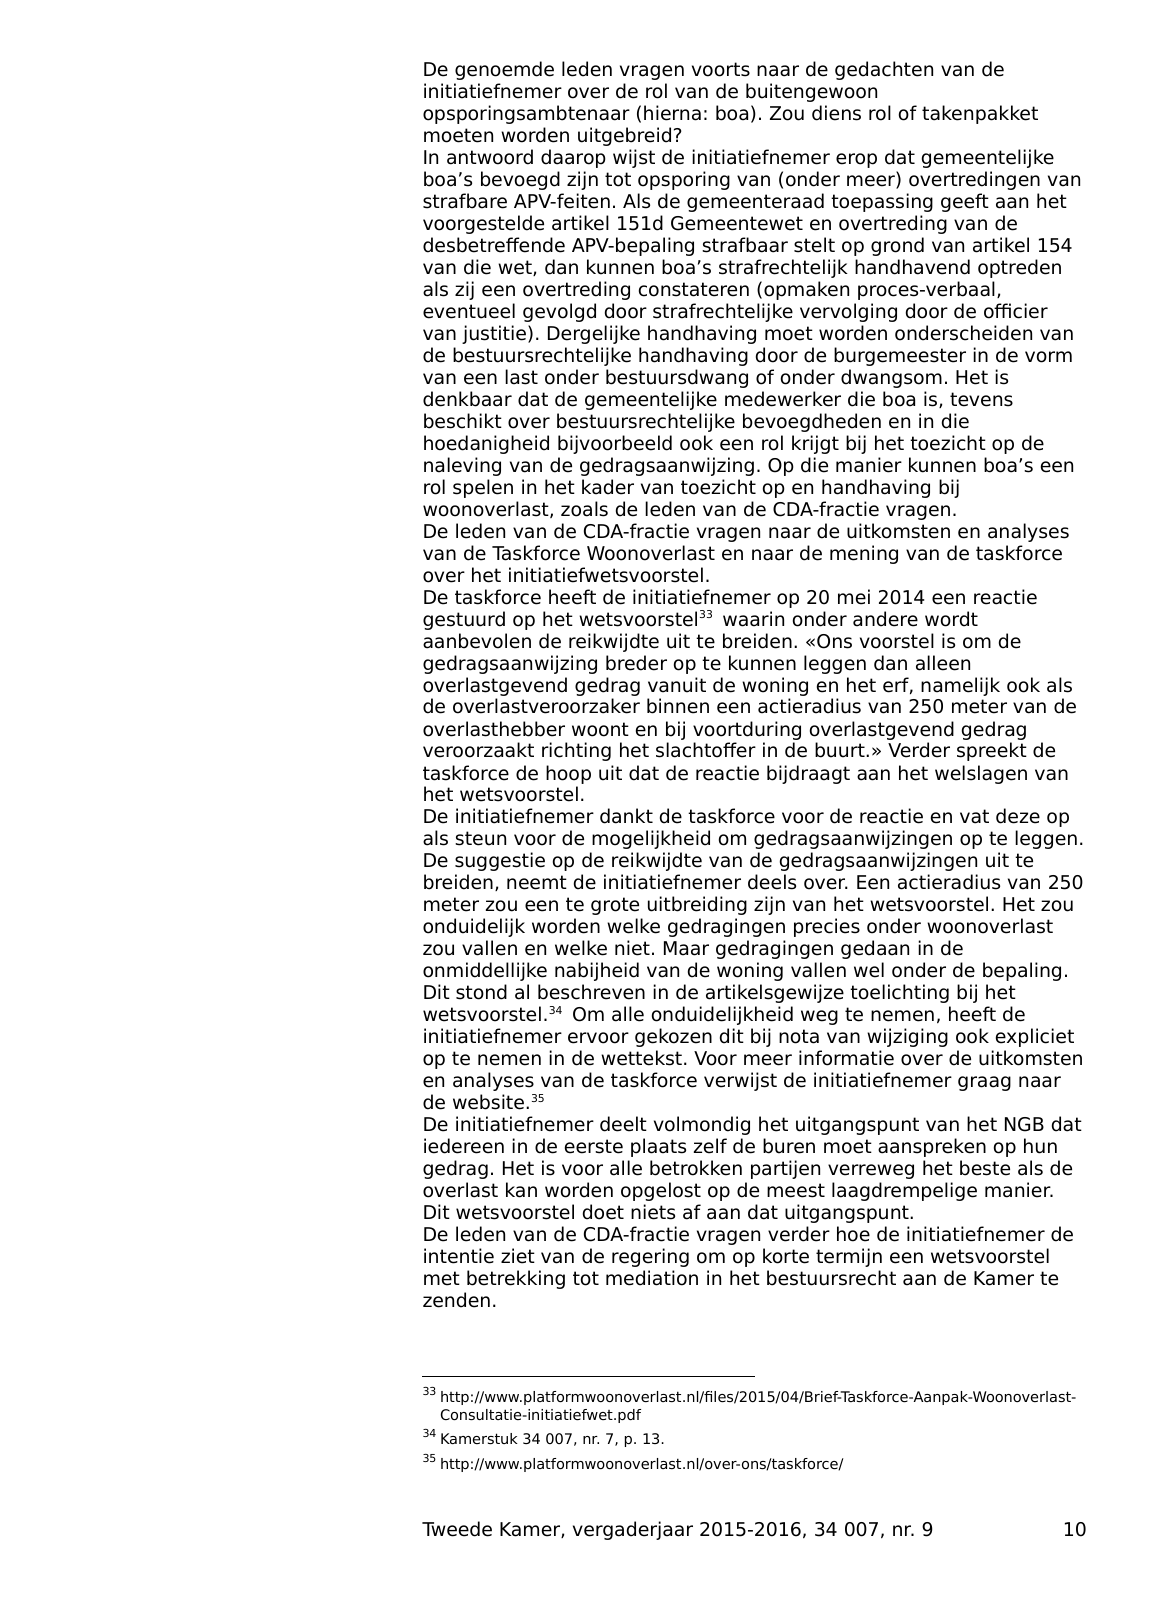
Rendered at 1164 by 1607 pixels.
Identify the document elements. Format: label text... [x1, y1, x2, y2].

text De taskforce heeft de initiatiefnemer op 20 mei 2014 een reactie gestuurd op het wetsvoorstel waarin onder andere wordt aanbevolen de reikwijdte uit te breiden. «Ons voorstel is om de gedragsaanwijzing breder op te kunnen leggen dan alleen overlastgevend gedrag vanuit de woning en het erf, namelijk ook als de overlastveroorzaker binnen een actieradius van 250 meter van de overlasthebber woont en bij voortduring overlastgevend gedrag veroorzaakt richting het slachtoffer in de buurt.» Verder spreekt de taskforce de hoop uit dat de reactie bijdraagt aan het welslagen van het wetsvoorstel. [422, 587, 1087, 806]
text In antwoord daarop wijst de initiatiefnemer erop dat gemeentelijke boa’s bevoegd zijn tot opsporing van (onder meer) overtredingen van strafbare APV-feiten. Als de gemeenteraad toepassing geeft aan het voorgestelde artikel 151d Gemeentewet en overtreding van de desbetreffende APV-bepaling strafbaar stelt op grond van artikel 154 van die wet, dan kunnen boa’s strafrechtelijk handhavend optreden als zij een overtreding constateren (opmaken proces-verbaal, eventueel gevolgd door strafrechtelijke vervolging door de officier van justitie). Dergelijke handhaving moet worden onderscheiden van de bestuursrechtelijke handhaving door de burgemeester in de vorm van een last onder bestuursdwang of onder dwangsom. Het is denkbaar dat de gemeentelijke medewerker die boa is, tevens beschikt over bestuursrechtelijke bevoegdheden en in die hoedanigheid bijvoorbeeld ook een rol krijgt bij het toezicht op de naleving van de gedragsaanwijzing. Op die manier kunnen boa’s een rol spelen in het kader van toezicht op en handhaving bij woonoverlast, zoals de leden van de CDA-fractie vragen. [422, 147, 1087, 521]
text Kamerstuk 34 007, nr. 7, p. 13. [422, 1427, 1087, 1449]
text De leden van de CDA-fractie vragen verder hoe de initiatiefnemer de intentie ziet van de regering om op korte termijn een wetsvoorstel met betrekking tot mediation in het bestuursrecht aan de Kamer te zenden. [422, 1224, 1087, 1312]
text De initiatiefnemer dankt de taskforce voor de reactie en vat deze op als steun voor de mogelijkheid om gedragsaanwijzingen op te leggen. De suggestie op de reikwijdte van de gedragsaanwijzingen uit te breiden, neemt de initiatiefnemer deels over. Een actieradius van 250 meter zou een te grote uitbreiding zijn van het wetsvoorstel. Het zou onduidelijk worden welke gedragingen precies onder woonoverlast zou vallen en welke niet. Maar gedragingen gedaan in de onmiddellijke nabijheid van de woning vallen wel onder de bepaling. Dit stond al beschreven in de artikelsgewijze toelichting bij het wetsvoorstel. Om alle onduidelijkheid weg te nemen, heeft de initiatiefnemer ervoor gekozen dit bij nota van wijziging ook expliciet op te nemen in de wettekst. Voor meer informatie over de uitkomsten en analyses van de taskforce verwijst de initiatiefnemer graag naar de website. [422, 806, 1087, 1114]
text http://www.platformwoonoverlast.nl/files/2015/04/Brief-Taskforce-Aanpak-Woonoverlast-Consultatie-initiatiefwet.pdf [422, 1385, 1087, 1424]
text De leden van de CDA-fractie vragen naar de uitkomsten en analyses van de Taskforce Woonoverlast en naar de mening van de taskforce over het initiatiefwetsvoorstel. [422, 521, 1087, 587]
text De initiatiefnemer deelt volmondig het uitgangspunt van het NGB dat iedereen in de eerste plaats zelf de buren moet aanspreken op hun gedrag. Het is voor alle betrokken partijen verreweg het beste als de overlast kan worden opgelost op de meest laagdrempelige manier. Dit wetsvoorstel doet niets af aan dat uitgangspunt. [422, 1114, 1087, 1224]
text De genoemde leden vragen voorts naar de gedachten van de initiatiefnemer over de rol van de buitengewoon opsporingsambtenaar (hierna: boa). Zou diens rol of takenpakket moeten worden uitgebreid? [422, 59, 1087, 147]
text http://www.platformwoonoverlast.nl/over-ons/taskforce/ [422, 1452, 1087, 1474]
